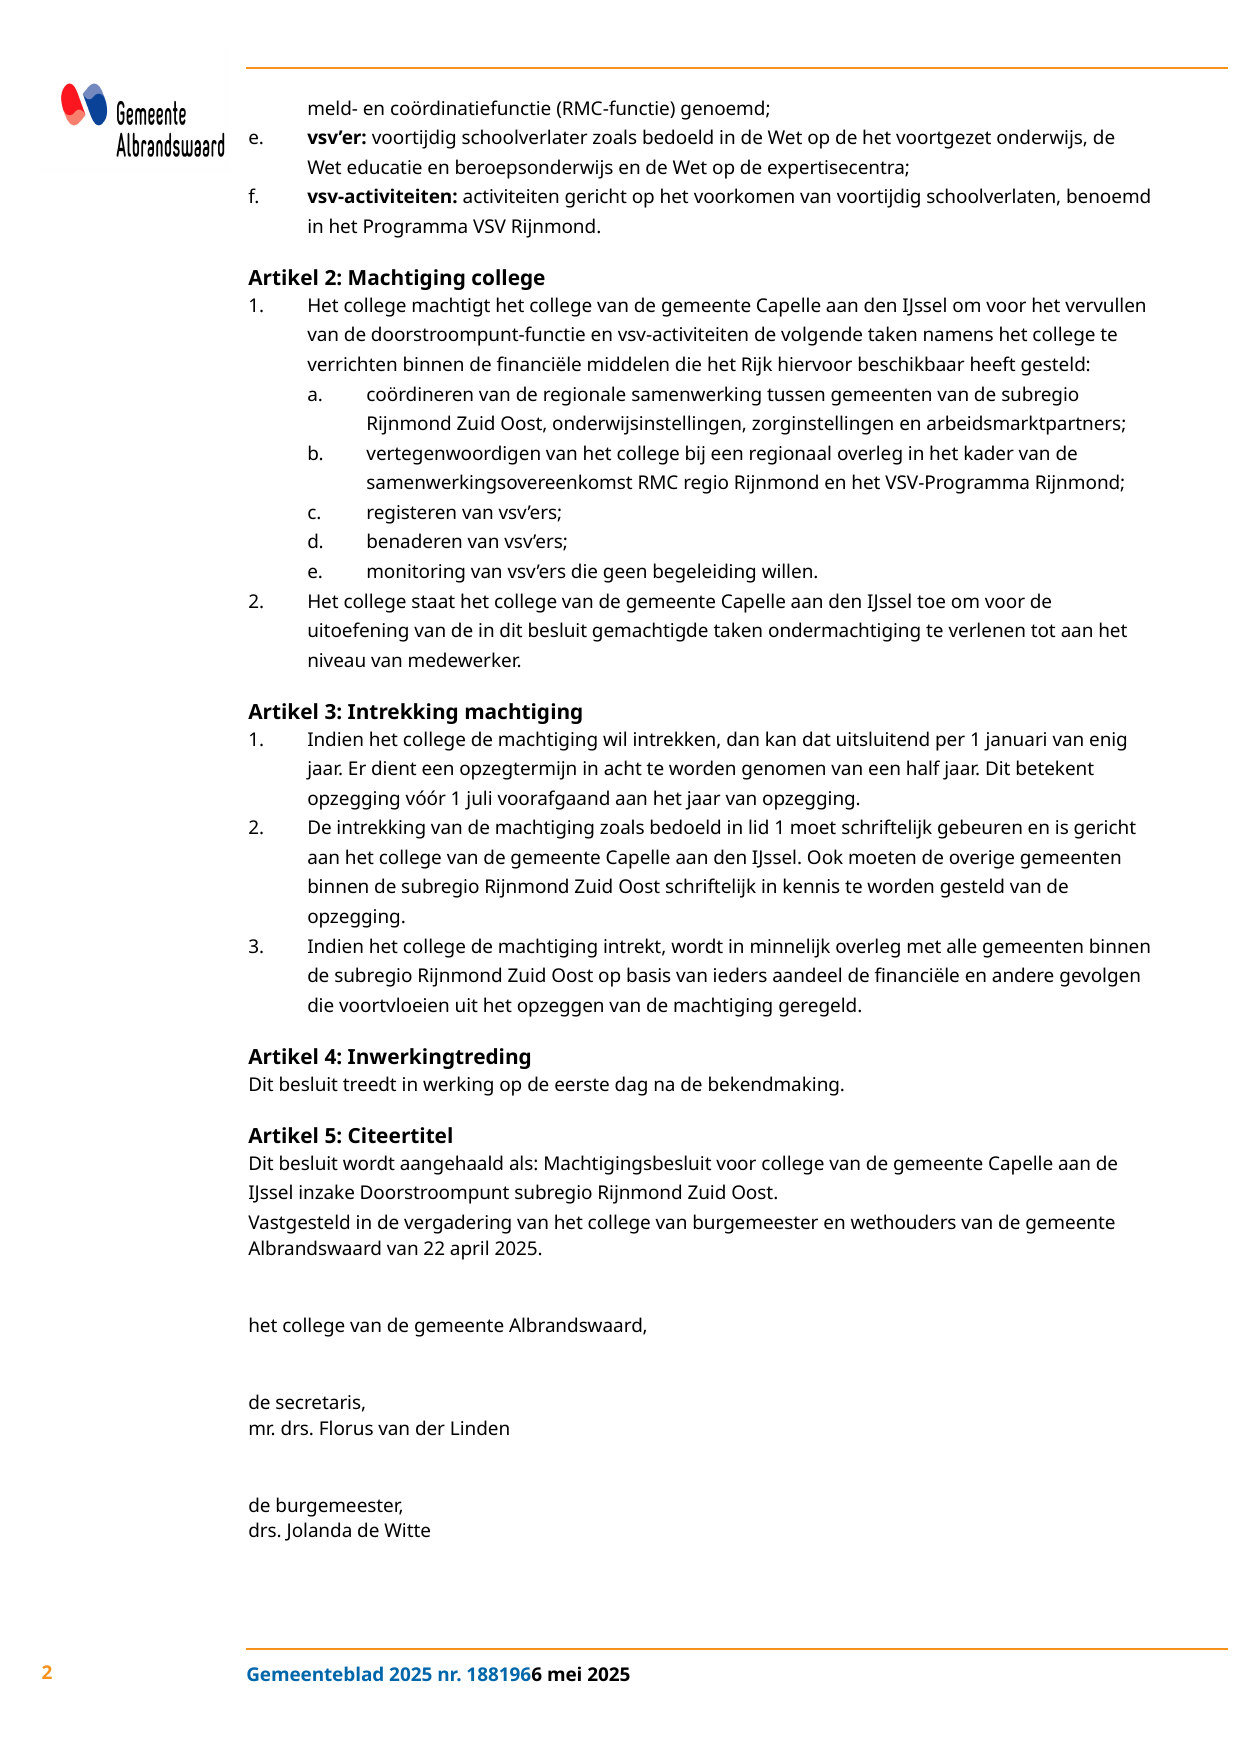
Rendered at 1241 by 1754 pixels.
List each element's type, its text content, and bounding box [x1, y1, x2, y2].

list vsv-activiteiten: activiteiten gericht op het voorkomen van voortijdig schoolverlaten, benoemd in het Programma VSV Rijnmond. [248, 183, 1152, 239]
list meld- en coördinatiefunctie (RMC-functie) genoemd; [248, 95, 1152, 121]
list Indien het college de machtiging wil intrekken, dan kan dat uitsluitend per 1 januari van enig jaar. Er dient een opzegtermijn in acht te worden genomen van een half jaar. Dit betekent opzegging vóór 1 juli voorafgaand aan het jaar van opzegging. [248, 726, 1152, 811]
list vertegenwoordigen van het college bij een regionaal overleg in het kader van de samenwerkingsovereenkomst RMC regio Rijnmond en het VSV-Programma Rijnmond; [307, 440, 1152, 495]
list Het college machtigt het college van de gemeente Capelle aan den IJssel om voor het vervullen van de doorstroompunt-functie en vsv-activiteiten de volgende taken namens het college te verrichten binnen de financiële middelen die het Rijk hiervoor beschikbaar heeft gesteld: [248, 292, 1152, 377]
text de burgemeester, [248, 1492, 1152, 1518]
list De intrekking van de machtiging zoals bedoeld in lid 1 moet schriftelijk gebeuren en is gericht aan het college van de gemeente Capelle aan den IJssel. Ook moeten de overige gemeenten binnen de subregio Rijnmond Zuid Oost schriftelijk in kennis te worden gesteld van de opzegging. [248, 814, 1152, 929]
list monitoring van vsv’ers die geen begeleiding willen. [307, 558, 1152, 584]
text het college van de gemeente Albrandswaard, [248, 1312, 1152, 1338]
text Artikel 2: Machtiging college [248, 263, 1152, 292]
text drs. Jolanda de Witte [248, 1518, 1152, 1543]
text Dit besluit treedt in werking op de eerste dag na de bekendmaking. [248, 1071, 1152, 1097]
text mr. drs. Florus van der Linden [248, 1415, 1152, 1441]
text Dit besluit wordt aangehaald als: Machtigingsbesluit voor college van de gemeente Capelle aan de IJssel inzake Doorstroompunt subregio Rijnmond Zuid Oost. [248, 1150, 1152, 1205]
text Artikel 4: Inwerkingtreding [248, 1042, 1152, 1071]
list registeren van vsv’ers; [307, 499, 1152, 525]
list vsv’er: voortijdig schoolverlater zoals bedoeld in de Wet op de het voortgezet onderwijs, de Wet educatie en beroepsonderwijs en de Wet op de expertisecentra; [248, 124, 1152, 180]
list Het college staat het college van de gemeente Capelle aan den IJssel toe om voor de uitoefening van de in dit besluit gemachtigde taken ondermachtiging te verlenen tot aan het niveau van medewerker. [248, 588, 1152, 673]
text Vastgesteld in de vergadering van het college van burgemeester en wethouders van de gemeente Albrandswaard van 22 april 2025. [248, 1209, 1152, 1260]
text Artikel 3: Intrekking machtiging [248, 697, 1152, 726]
list coördineren van de regionale samenwerking tussen gemeenten van de subregio Rijnmond Zuid Oost, onderwijsinstellingen, zorginstellingen en arbeidsmarktpartners; [307, 381, 1152, 436]
text de secretaris, [248, 1389, 1152, 1415]
text Artikel 5: Citeertitel [248, 1121, 1152, 1150]
picture [41, 47, 231, 172]
list benaderen van vsv’ers; [307, 529, 1152, 554]
list Indien het college de machtiging intrekt, wordt in minnelijk overleg met alle gemeenten binnen de subregio Rijnmond Zuid Oost op basis van ieders aandeel de financiële en andere gevolgen die voortvloeien uit het opzeggen van de machtiging geregeld. [248, 933, 1152, 1018]
